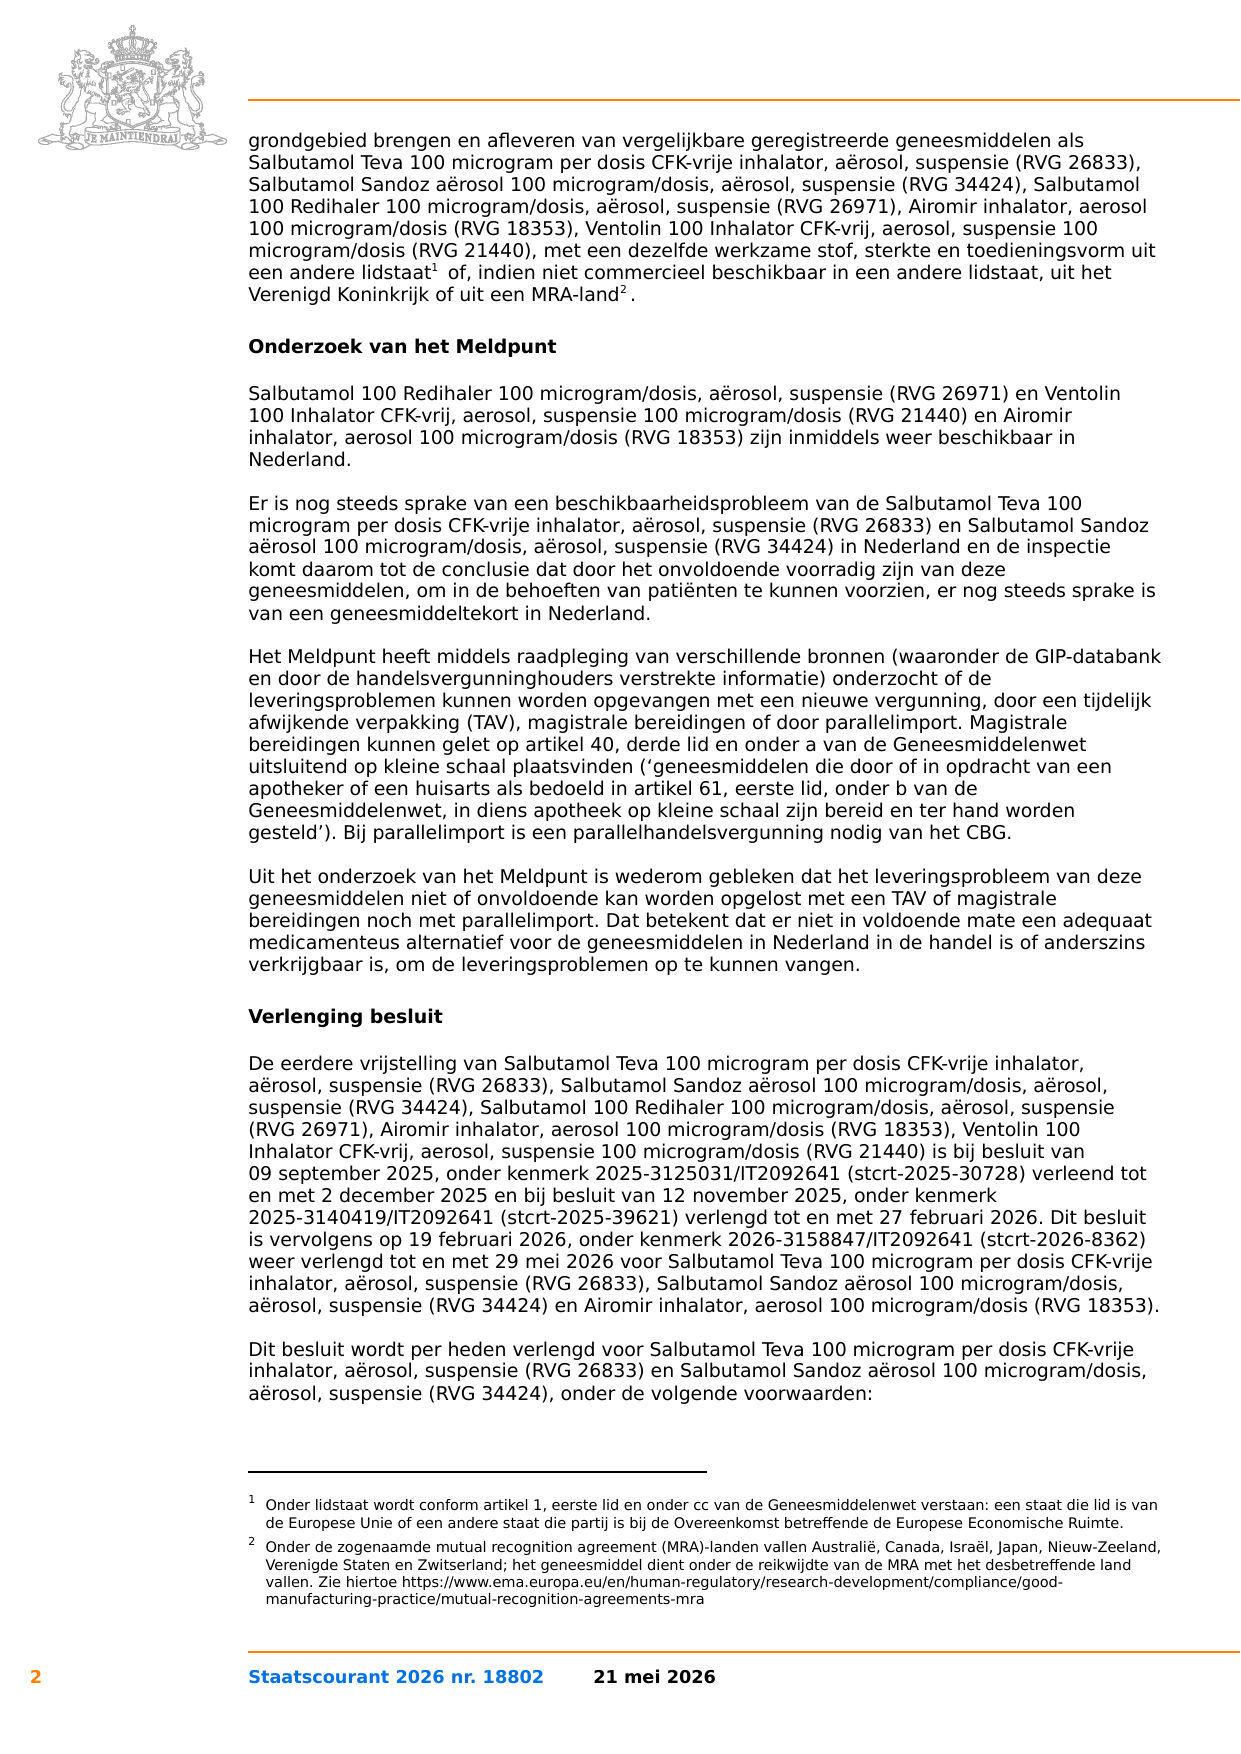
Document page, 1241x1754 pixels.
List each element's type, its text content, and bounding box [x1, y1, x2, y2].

picture [38, 25, 227, 150]
text Salbutamol 100 Redihaler 100 microgram/dosis, aërosol, suspensie (RVG 26971) en Ventolin 100 Inhalator CFK-vrij, aerosol, suspensie 100 microgram/dosis (RVG 21440) en Airomir inhalator, aerosol 100 microgram/dosis (RVG 18353) zijn inmiddels weer beschikbaar in Nederland. [248, 383, 1163, 471]
text Dit besluit wordt per heden verlengd voor Salbutamol Teva 100 microgram per dosis CFK-vrije inhalator, aërosol, suspensie (RVG 26833) en Salbutamol Sandoz aërosol 100 microgram/dosis, aërosol, suspensie (RVG 34424), onder de volgende voorwaarden: [248, 1338, 1163, 1404]
text grondgebied brengen en afleveren van vergelijkbare geregistreerde geneesmiddelen als Salbutamol Teva 100 microgram per dosis CFK-vrije inhalator, aërosol, suspensie (RVG 26833), Salbutamol Sandoz aërosol 100 microgram/dosis, aërosol, suspensie (RVG 34424), Salbutamol 100 Redihaler 100 microgram/dosis, aërosol, suspensie (RVG 26971), Airomir inhalator, aerosol 100 microgram/dosis (RVG 18353), Ventolin 100 Inhalator CFK-vrij, aerosol, suspensie 100 microgram/dosis (RVG 21440), met een dezelfde werkzame stof, sterkte en toedieningsvorm uit een andere lidstaat of, indien niet commercieel beschikbaar in een andere lidstaat, uit het Verenigd Koninkrijk of uit een MRA-land. [248, 130, 1163, 306]
text Het Meldpunt heeft middels raadpleging van verschillende bronnen (waaronder de GIP-databank en door de handelsvergunninghouders verstrekte informatie) onderzocht of de leveringsproblemen kunnen worden opgevangen met een nieuwe vergunning, door een tijdelijk afwijkende verpakking (TAV), magistrale bereidingen of door parallelimport. Magistrale bereidingen kunnen gelet op artikel 40, derde lid en onder a van de Geneesmiddelenwet uitsluitend op kleine schaal plaatsvinden (‘geneesmiddelen die door of in opdracht van een apotheker of een huisarts als bedoeld in artikel 61, eerste lid, onder b van de Geneesmiddelenwet, in diens apotheek op kleine schaal zijn bereid en ter hand worden gesteld’). Bij parallelimport is een parallelhandelsvergunning nodig van het CBG. [248, 646, 1163, 844]
text Uit het onderzoek van het Meldpunt is wederom gebleken dat het leveringsprobleem van deze geneesmiddelen niet of onvoldoende kan worden opgelost met een TAV of magistrale bereidingen noch met parallelimport. Dat betekent dat er niet in voldoende mate een adequaat medicamenteus alternatief voor de geneesmiddelen in Nederland in de handel is of anderszins verkrijgbaar is, om de leveringsproblemen op te kunnen vangen. [248, 866, 1163, 976]
text Er is nog steeds sprake van een beschikbaarheidsprobleem van de Salbutamol Teva 100 microgram per dosis CFK-vrije inhalator, aërosol, suspensie (RVG 26833) en Salbutamol Sandoz aërosol 100 microgram/dosis, aërosol, suspensie (RVG 34424) in Nederland en de inspectie komt daarom tot de conclusie dat door het onvoldoende voorradig zijn van deze geneesmiddelen, om in de behoeften van patiënten te kunnen voorzien, er nog steeds sprake is van een geneesmiddeltekort in Nederland. [248, 492, 1163, 624]
text Onder lidstaat wordt conform artikel 1, eerste lid en onder cc van de Geneesmiddelenwet verstaan: een staat die lid is van de Europese Unie of een andere staat die partij is bij de Overeenkomst betreffende de Europese Economische Ruimte. [248, 1493, 1163, 1532]
subtitle Verlenging besluit [248, 1006, 1163, 1028]
text Onder de zogenaamde mutual recognition agreement (MRA)-landen vallen Australië, Canada, Israël, Japan, Nieuw-Zeeland, Verenigde Staten en Zwitserland; het geneesmiddel dient onder de reikwijdte van de MRA met het desbetreffende land vallen. Zie hiertoe https://www.ema.europa.eu/en/human-regulatory/research-development/compliance/good-manufacturing-practice/mutual-recognition-agreements-mra [248, 1535, 1163, 1608]
text De eerdere vrijstelling van Salbutamol Teva 100 microgram per dosis CFK-vrije inhalator, aërosol, suspensie (RVG 26833), Salbutamol Sandoz aërosol 100 microgram/dosis, aërosol, suspensie (RVG 34424), Salbutamol 100 Redihaler 100 microgram/dosis, aërosol, suspensie (RVG 26971), Airomir inhalator, aerosol 100 microgram/dosis (RVG 18353), Ventolin 100 Inhalator CFK-vrij, aerosol, suspensie 100 microgram/dosis (RVG 21440) is bij besluit van 09 september 2025, onder kenmerk 2025-3125031/IT2092641 (stcrt-2025-30728) verleend tot en met 2 december 2025 en bij besluit van 12 november 2025, onder kenmerk 2025-3140419/IT2092641 (stcrt-2025-39621) verlengd tot en met 27 februari 2026. Dit besluit is vervolgens op 19 februari 2026, onder kenmerk 2026-3158847/IT2092641 (stcrt-2026-8362) weer verlengd tot en met 29 mei 2026 voor Salbutamol Teva 100 microgram per dosis CFK-vrije inhalator, aërosol, suspensie (RVG 26833), Salbutamol Sandoz aërosol 100 microgram/dosis, aërosol, suspensie (RVG 34424) en Airomir inhalator, aerosol 100 microgram/dosis (RVG 18353). [248, 1053, 1163, 1317]
subtitle Onderzoek van het Meldpunt [248, 336, 1163, 358]
